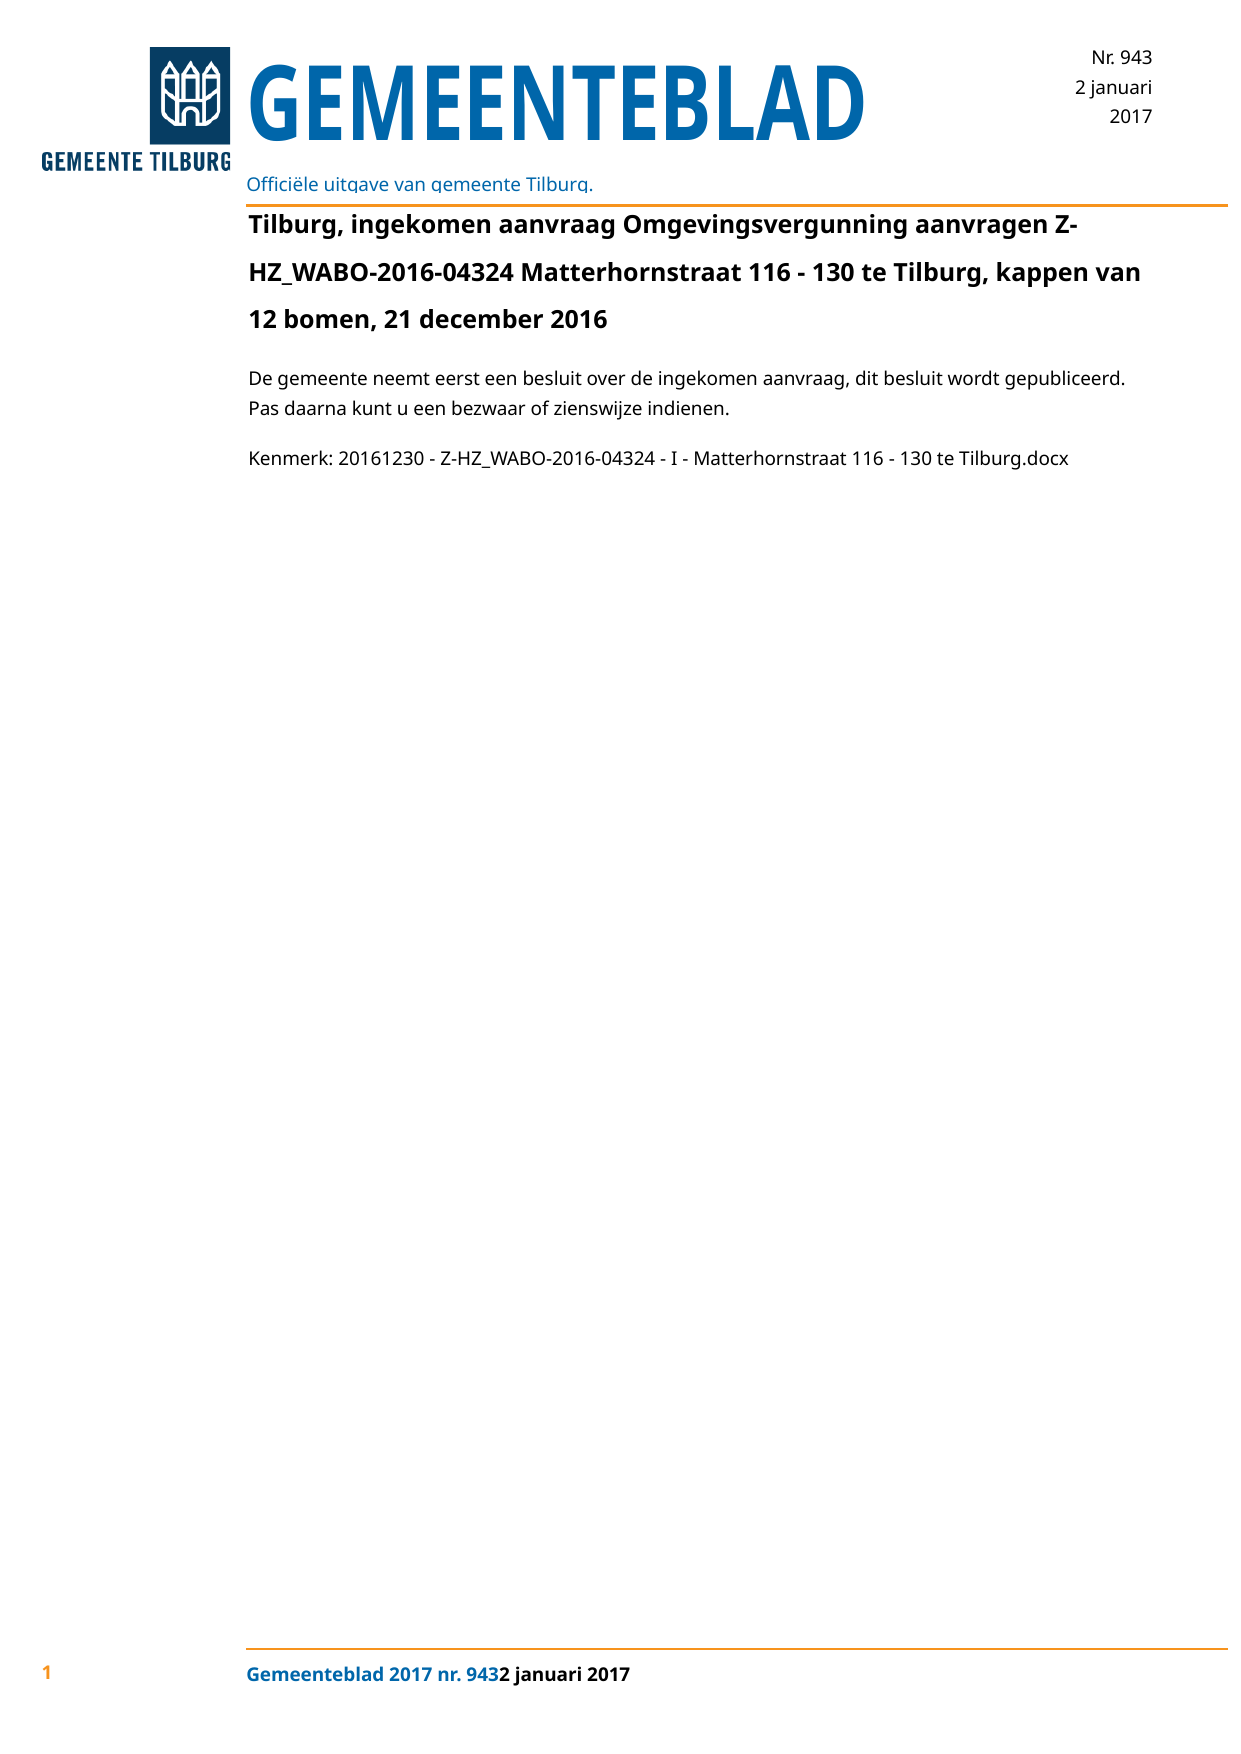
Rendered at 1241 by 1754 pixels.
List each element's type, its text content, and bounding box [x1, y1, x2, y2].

text Tilburg, ingekomen aanvraag Omgevingsvergunning aanvragen Z-HZ_WABO-2016-04324 Matterhornstraat 116 - 130 te Tilburg, kappen van 12 bomen, 21 december 2016 [248, 207, 1152, 336]
text Kenmerk: 20161230 - Z-HZ_WABO-2016-04324 - I - Matterhornstraat 116 - 130 te Tilburg.docx [248, 446, 1152, 471]
text De gemeente neemt eerst een besluit over de ingekomen aanvraag, dit besluit wordt gepubliceerd. Pas daarna kunt u een bezwaar of zienswijze indienen. [248, 366, 1152, 421]
picture [41, 47, 231, 172]
